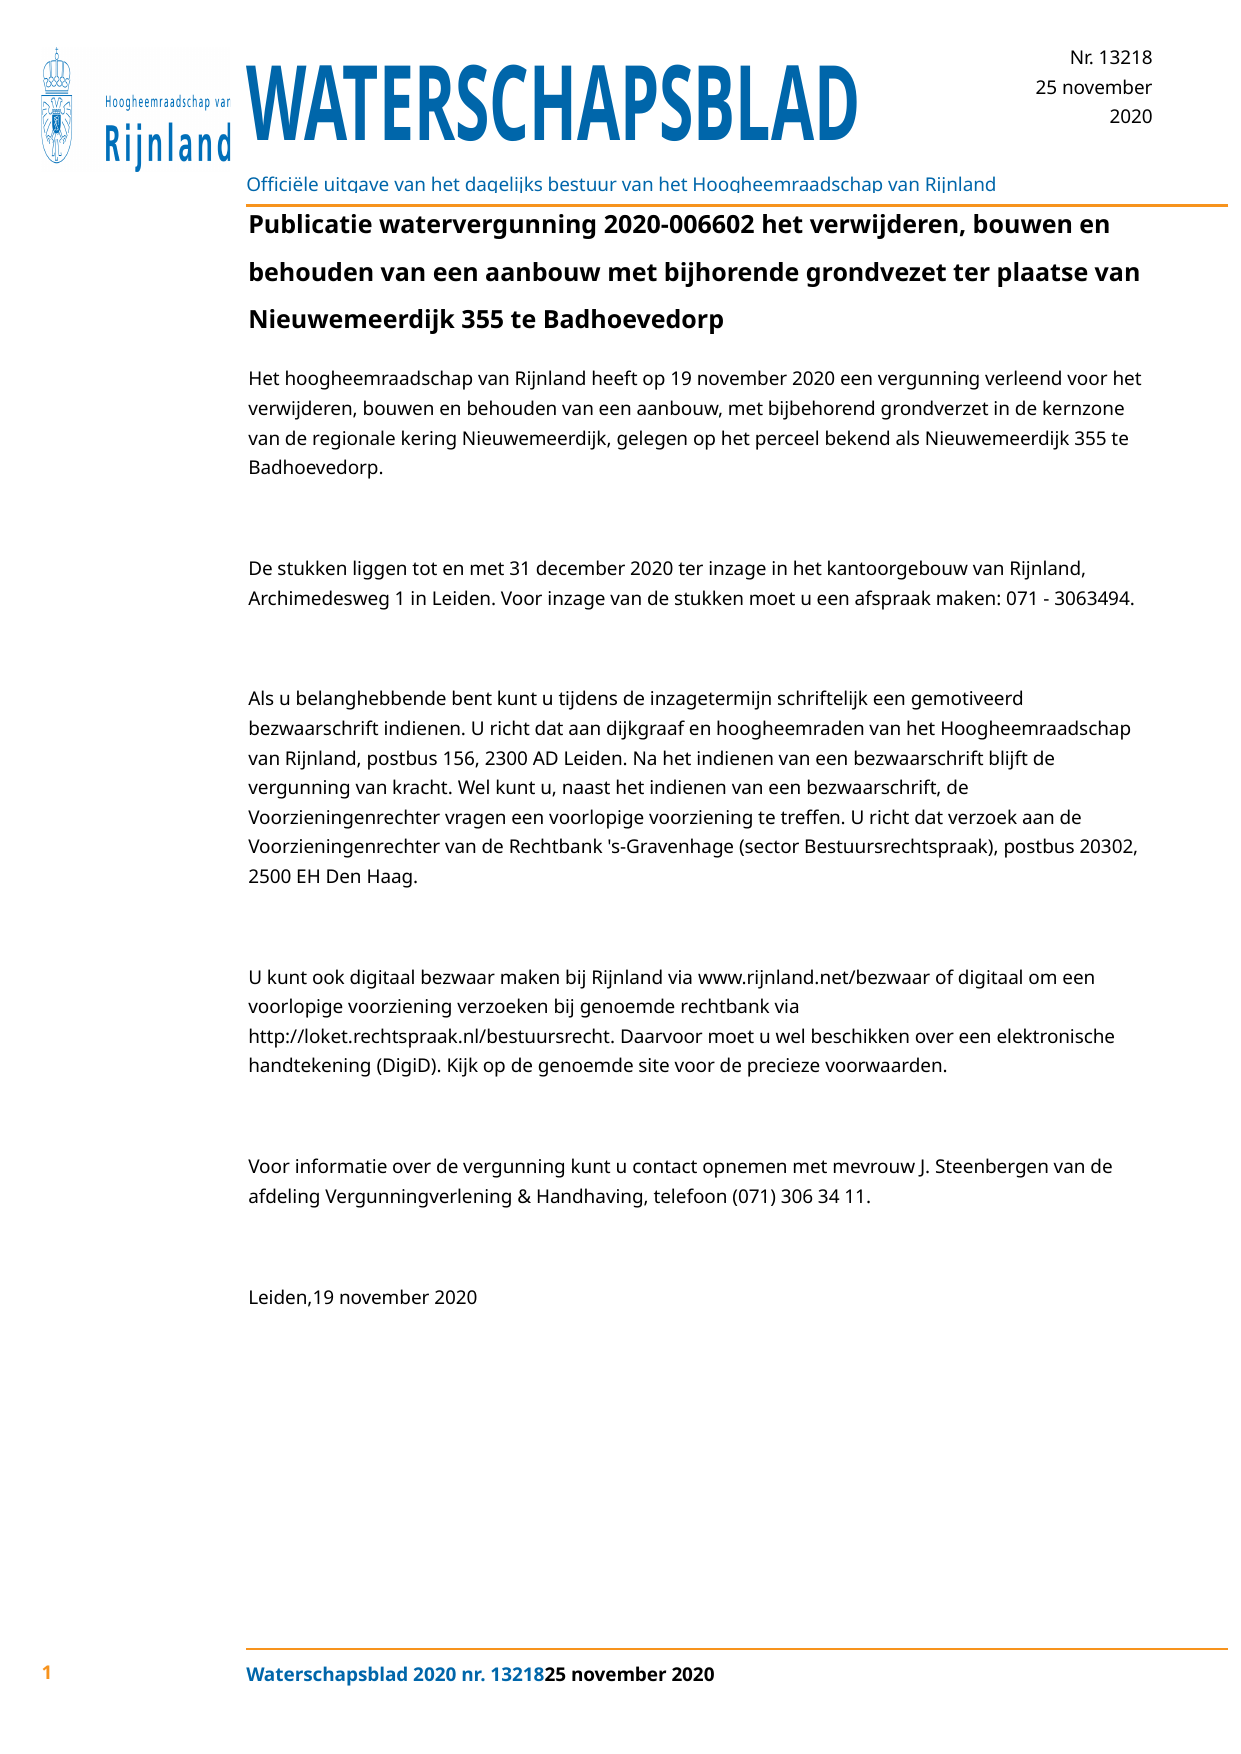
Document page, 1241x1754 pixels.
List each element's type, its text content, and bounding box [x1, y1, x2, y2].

text Het hoogheemraadschap van Rijnland heeft op 19 november 2020 een vergunning verleend voor het verwijderen, bouwen en behouden van een aanbouw, met bijbehorend grondverzet in de kernzone van de regionale kering Nieuwemeerdijk, gelegen op het perceel bekend als Nieuwemeerdijk 355 te Badhoevedorp. [248, 366, 1152, 480]
picture [41, 47, 231, 172]
text Leiden,19 november 2020 [248, 1284, 1152, 1309]
text Als u belanghebbende bent kunt u tijdens de inzagetermijn schriftelijk een gemotiveerd bezwaarschrift indienen. U richt dat aan dijkgraaf en hoogheemraden van het Hoogheemraadschap van Rijnland, postbus 156, 2300 AD Leiden. Na het indienen van een bezwaarschrift blijft de vergunning van kracht. Wel kunt u, naast het indienen van een bezwaarschrift, de Voorzieningenrechter vragen een voorlopige voorziening te treffen. U richt dat verzoek aan de Voorzieningenrechter van de Rechtbank 's-Gravenhage (sector Bestuursrechtspraak), postbus 20302, 2500 EH Den Haag. [248, 686, 1152, 889]
text De stukken liggen tot en met 31 december 2020 ter inzage in het kantoorgebouw van Rijnland, Archimedesweg 1 in Leiden. Voor inzage van de stukken moet u een afspraak maken: 071 - 3063494. [248, 555, 1152, 610]
text Voor informatie over de vergunning kunt u contact opnemen met mevrouw J. Steenbergen van de afdeling Vergunningverlening & Handhaving, telefoon (071) 306 34 11. [248, 1153, 1152, 1209]
text U kunt ook digitaal bezwaar maken bij Rijnland via www.rijnland.net/bezwaar of digitaal om een voorlopige voorziening verzoeken bij genoemde rechtbank via http://loket.rechtspraak.nl/bestuursrecht. Daarvoor moet u wel beschikken over een elektronische handtekening (DigiD). Kijk op de genoemde site voor de precieze voorwaarden. [248, 964, 1152, 1078]
text Publicatie watervergunning 2020-006602 het verwijderen, bouwen en behouden van een aanbouw met bijhorende grondvezet ter plaatse van Nieuwemeerdijk 355 te Badhoevedorp [248, 207, 1152, 336]
